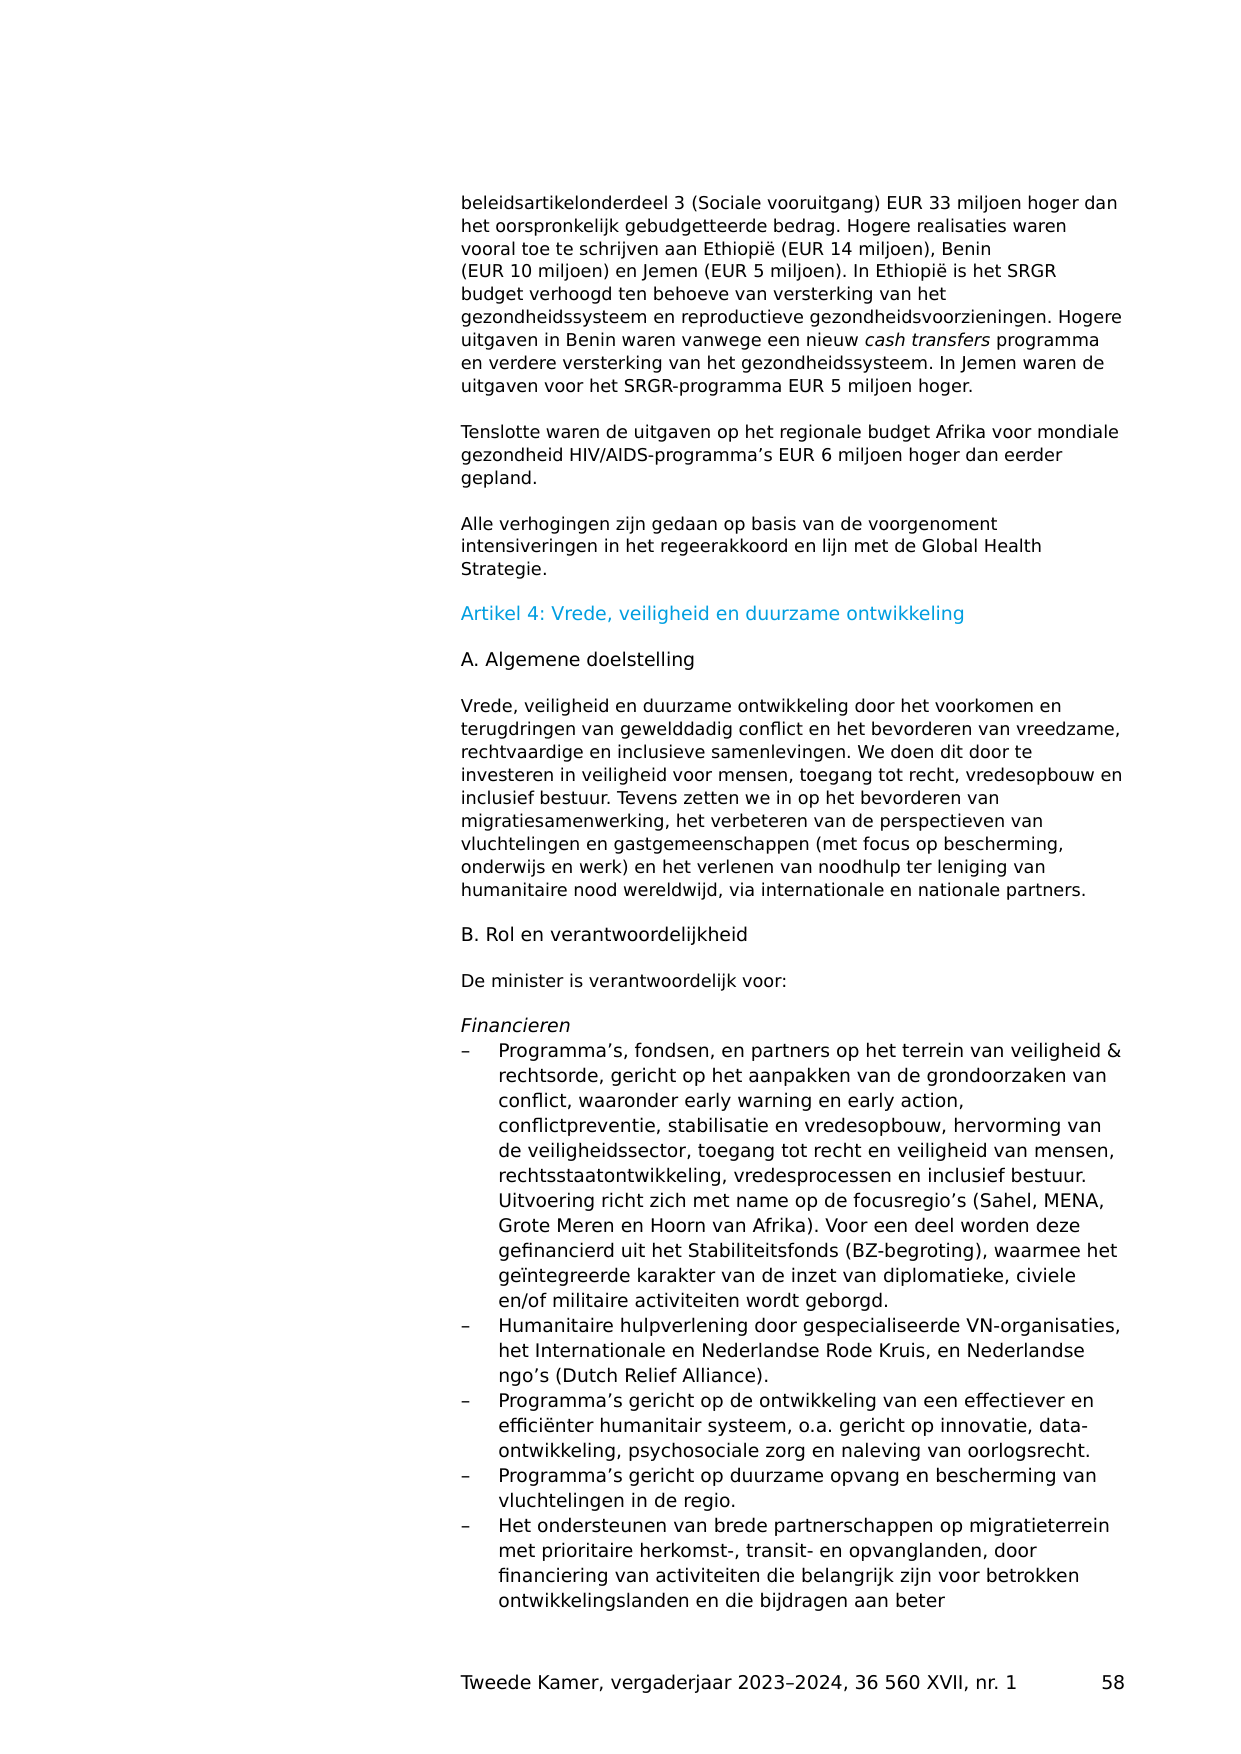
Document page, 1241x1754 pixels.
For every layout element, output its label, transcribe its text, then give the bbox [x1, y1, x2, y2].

list Humanitaire hulpverlening door gespecialiseerde VN-organisaties, het Internationale en Nederlandse Rode Kruis, en Nederlandse ngo’s (Dutch Relief Alliance). [461, 1312, 1125, 1387]
title A. Algemene doelstelling [461, 649, 1125, 671]
text Vrede, veiligheid en duurzame ontwikkeling door het voorkomen en terugdringen van gewelddadig conflict en het bevorderen van vreedzame, rechtvaardige en inclusieve samenlevingen. We doen dit door te investeren in veiligheid voor mensen, toegang tot recht, vredesopbouw en inclusief bestuur. Tevens zetten we in op het bevorderen van migratiesamenwerking, het verbeteren van de perspectieven van vluchtelingen en gastgemeenschappen (met focus op bescherming, onderwijs en werk) en het verlenen van noodhulp ter leniging van humanitaire nood wereldwijd, via internationale en nationale partners. [461, 694, 1125, 901]
list Programma’s gericht op duurzame opvang en bescherming van vluchtelingen in de regio. [461, 1462, 1125, 1512]
list Het ondersteunen van brede partnerschappen op migratieterrein met prioritaire herkomst-, transit- en opvanglanden, door financiering van activiteiten die belangrijk zijn voor betrokken ontwikkelingslanden en die bijdragen aan beter [461, 1512, 1125, 1612]
text beleidsartikelonderdeel 3 (Sociale vooruitgang) EUR 33 miljoen hoger dan het oorspronkelijk gebudgetteerde bedrag. Hogere realisaties waren vooral toe te schrijven aan Ethiopië (EUR 14 miljoen), Benin (EUR 10 miljoen) en Jemen (EUR 5 miljoen). In Ethiopië is het SRGR budget verhoogd ten behoeve van versterking van het gezondheidssysteem en reproductieve gezondheidsvoorzieningen. Hogere uitgaven in Benin waren vanwege een nieuw cash transfers programma en verdere versterking van het gezondheidssysteem. In Jemen waren de uitgaven voor het SRGR-programma EUR 5 miljoen hoger. [461, 191, 1125, 397]
text De minister is verantwoordelijk voor: [461, 969, 1125, 992]
title B. Rol en verantwoordelijkheid [461, 924, 1125, 946]
text Alle verhogingen zijn gedaan op basis van de voorgenoment intensiveringen in het regeerakkoord en lijn met de Global Health Strategie. [461, 512, 1125, 580]
list Programma’s gericht op de ontwikkeling van een effectiever en efficiënter humanitair systeem, o.a. gericht op innovatie, data-ontwikkeling, psychosociale zorg en naleving van oorlogsrecht. [461, 1387, 1125, 1462]
title Artikel 4: Vrede, veiligheid en duurzame ontwikkeling [461, 603, 1125, 625]
text Tenslotte waren de uitgaven op het regionale budget Afrika voor mondiale gezondheid HIV/AIDS-programma’s EUR 6 miljoen hoger dan eerder gepland. [461, 420, 1125, 489]
text Financieren [461, 1015, 1125, 1037]
list Programma’s, fondsen, en partners op het terrein van veiligheid & rechtsorde, gericht op het aanpakken van de grondoorzaken van conflict, waaronder early warning en early action, conflictpreventie, stabilisatie en vredesopbouw, hervorming van de veiligheidssector, toegang tot recht en veiligheid van mensen, rechtsstaatontwikkeling, vredesprocessen en inclusief bestuur. Uitvoering richt zich met name op de focusregio’s (Sahel, MENA, Grote Meren en Hoorn van Afrika). Voor een deel worden deze gefinancierd uit het Stabiliteitsfonds (BZ-begroting), waarmee het geïntegreerde karakter van de inzet van diplomatieke, civiele en/of militaire activiteiten wordt geborgd. [461, 1037, 1125, 1312]
